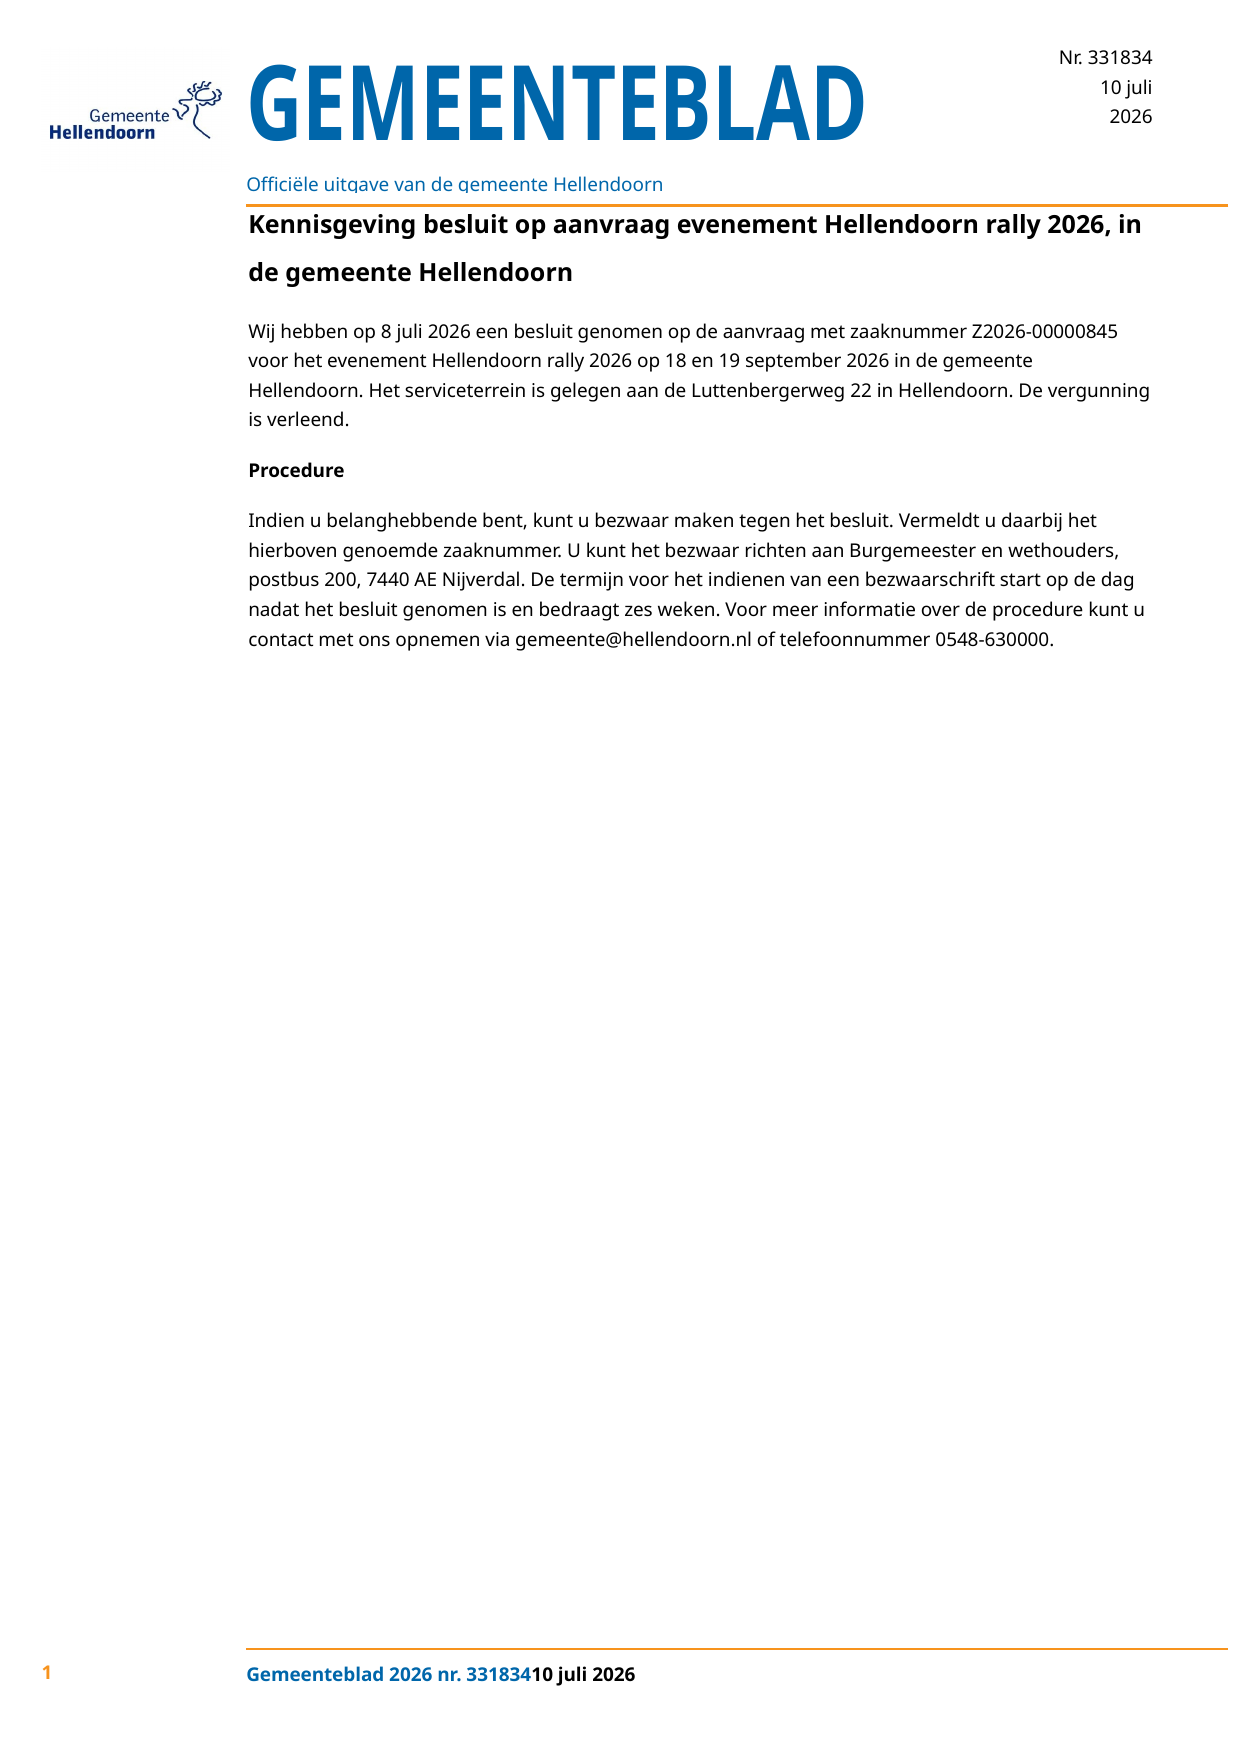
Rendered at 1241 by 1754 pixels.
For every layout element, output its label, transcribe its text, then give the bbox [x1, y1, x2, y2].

text Kennisgeving besluit op aanvraag evenement Hellendoorn rally 2026, in de gemeente Hellendoorn [248, 207, 1152, 288]
text Wij hebben op 8 juli 2026 een besluit genomen op de aanvraag met zaaknummer Z2026-00000845 voor het evenement Hellendoorn rally 2026 op 18 en 19 september 2026 in de gemeente Hellendoorn. Het serviceterrein is gelegen aan de Luttenbergerweg 22 in Hellendoorn. De vergunning is verleend. [248, 318, 1152, 432]
text Indien u belanghebbende bent, kunt u bezwaar maken tegen het besluit. Vermeldt u daarbij het hierboven genoemde zaaknummer. U kunt het bezwaar richten aan Burgemeester en wethouders, postbus 200, 7440 AE Nijverdal. De termijn voor het indienen van een bezwaarschrift start op de dag nadat het besluit genomen is en bedraagt zes weken. Voor meer informatie over de procedure kunt u contact met ons opnemen via gemeente@hellendoorn.nl of telefoonnummer 0548-630000. [248, 507, 1152, 652]
picture [41, 47, 231, 172]
text Procedure [248, 457, 1152, 483]
